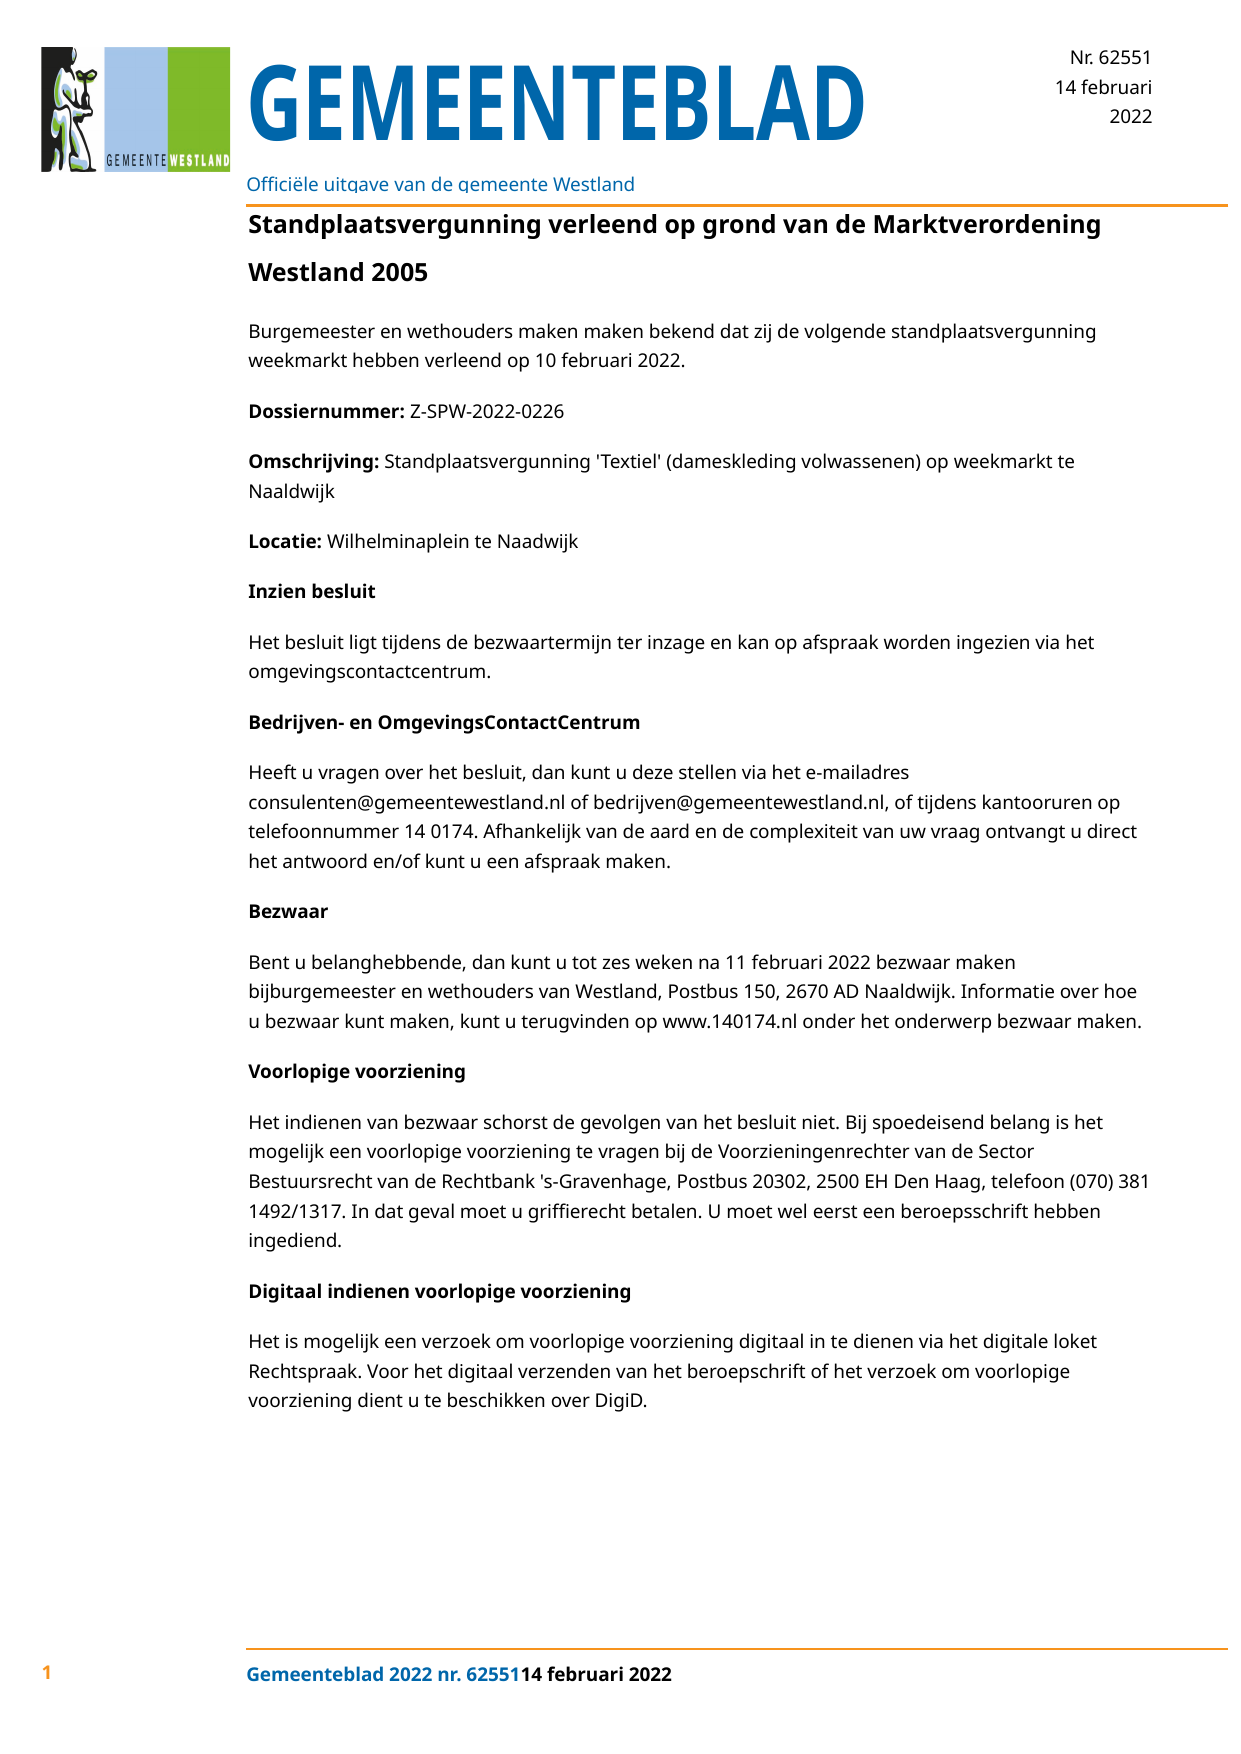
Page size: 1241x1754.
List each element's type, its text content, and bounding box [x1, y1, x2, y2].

text Bent u belanghebbende, dan kunt u tot zes weken na 11 februari 2022 bezwaar maken bijburgemeester en wethouders van Westland, Postbus 150, 2670 AD Naaldwijk. Informatie over hoe u bezwaar kunt maken, kunt u terugvinden op www.140174.nl onder het onderwerp bezwaar maken. [248, 949, 1152, 1034]
text Heeft u vragen over het besluit, dan kunt u deze stellen via het e-mailadres consulenten@gemeentewestland.nl of bedrijven@gemeentewestland.nl, of tijdens kantooruren op telefoonnummer 14 0174. Afhankelijk van de aard en de complexiteit van uw vraag ontvangt u direct het antwoord en/of kunt u een afspraak maken. [248, 759, 1152, 874]
text Dossiernummer: Z-SPW-2022-0226 [248, 398, 1152, 424]
text Burgemeester en wethouders maken maken bekend dat zij de volgende standplaatsvergunning weekmarkt hebben verleend op 10 februari 2022. [248, 318, 1152, 373]
text Bedrijven- en OmgevingsContactCentrum [248, 709, 1152, 735]
text Het besluit ligt tijdens de bezwaartermijn ter inzage en kan op afspraak worden ingezien via het omgevingscontactcentrum. [248, 629, 1152, 684]
text Locatie: Wilhelminaplein te Naadwijk [248, 528, 1152, 554]
text Het is mogelijk een verzoek om voorlopige voorziening digitaal in te dienen via het digitale loket Rechtspraak. Voor het digitaal verzenden van het beroepschrift of het verzoek om voorlopige voorziening dient u te beschikken over DigiD. [248, 1328, 1152, 1413]
text Bezwaar [248, 899, 1152, 924]
text Inzien besluit [248, 579, 1152, 604]
text Het indienen van bezwaar schorst de gevolgen van het besluit niet. Bij spoedeisend belang is het mogelijk een voorlopige voorziening te vragen bij de Voorzieningenrechter van de Sector Bestuursrecht van de Rechtbank 's-Gravenhage, Postbus 20302, 2500 EH Den Haag, telefoon (070) 381 1492/1317. In dat geval moet u griffierecht betalen. U moet wel eerst een beroepsschrift hebben ingediend. [248, 1109, 1152, 1253]
text Voorlopige voorziening [248, 1059, 1152, 1084]
text Standplaatsvergunning verleend op grond van de Marktverordening Westland 2005 [248, 207, 1152, 288]
text Omschrijving: Standplaatsvergunning 'Textiel' (dameskleding volwassenen) op weekmarkt te Naaldwijk [248, 448, 1152, 504]
picture [41, 47, 231, 172]
text Digitaal indienen voorlopige voorziening [248, 1278, 1152, 1304]
